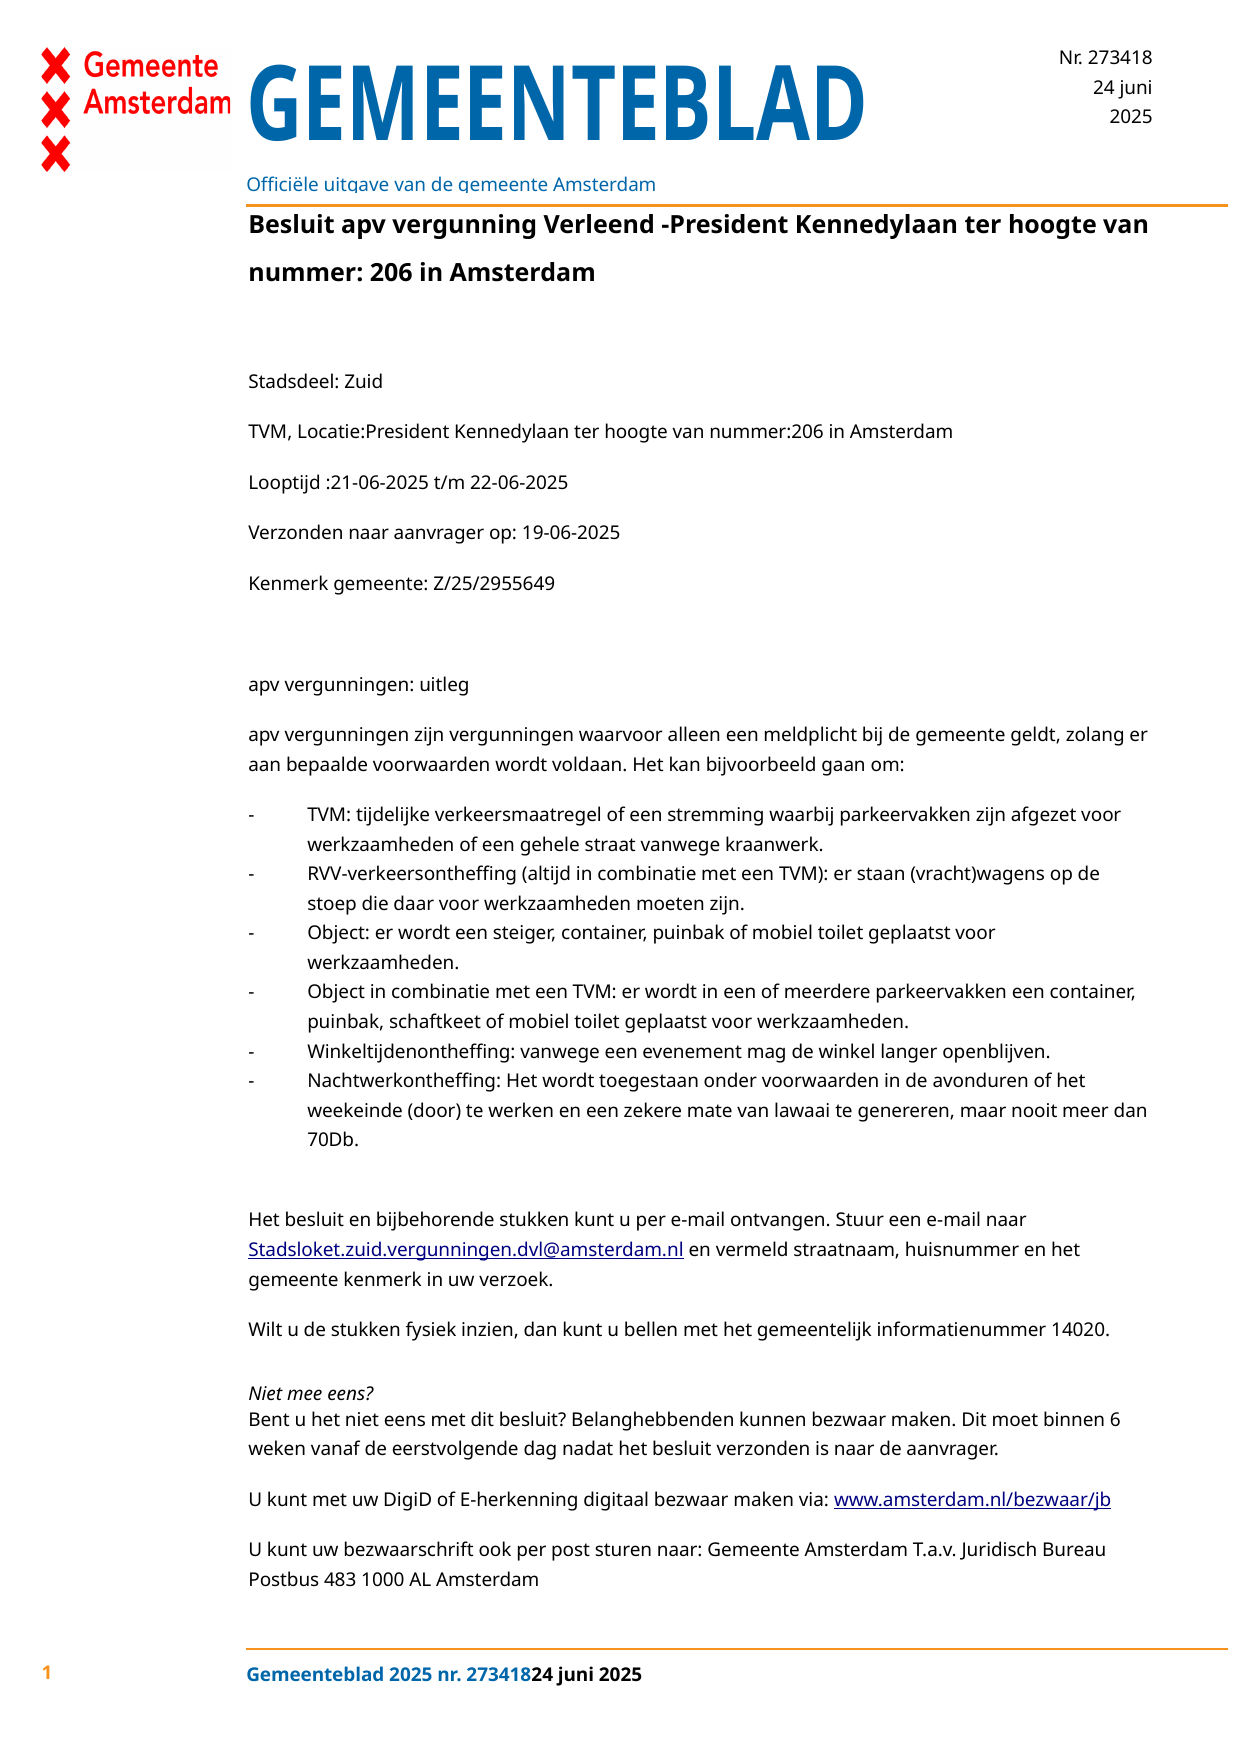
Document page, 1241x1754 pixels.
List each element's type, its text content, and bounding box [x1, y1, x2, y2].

text U kunt met uw DigiD of E-herkenning digitaal bezwaar maken via: www.amsterdam.nl/bezwaar/jb [248, 1486, 1152, 1512]
text Wilt u de stukken fysiek inzien, dan kunt u bellen met het gemeentelijk informatienummer 14020. [248, 1316, 1152, 1342]
text Bent u het niet eens met dit besluit? Belanghebbenden kunnen bezwaar maken. Dit moet binnen 6 weken vanaf de eerstvolgende dag nadat het besluit verzonden is naar de aanvrager. [248, 1406, 1152, 1461]
list TVM: tijdelijke verkeersmaatregel of een stremming waarbij parkeervakken zijn afgezet voor werkzaamheden of een gehele straat vanwege kraanwerk. [248, 801, 1152, 857]
text TVM, Locatie:President Kennedylaan ter hoogte van nummer:206 in Amsterdam [248, 419, 1152, 444]
text Stadsdeel: Zuid [248, 368, 1152, 394]
text apv vergunningen: uitleg [248, 671, 1152, 697]
text Niet mee eens? [248, 1380, 1152, 1406]
text apv vergunningen zijn vergunningen waarvoor alleen een meldplicht bij de gemeente geldt, zolang er aan bepaalde voorwaarden wordt voldaan. Het kan bijvoorbeeld gaan om: [248, 721, 1152, 777]
text U kunt uw bezwaarschrift ook per post sturen naar: Gemeente Amsterdam T.a.v. Juridisch Bureau Postbus 483 1000 AL Amsterdam [248, 1536, 1152, 1592]
list Nachtwerkontheffing: Het wordt toegestaan onder voorwaarden in de avonduren of het weekeinde (door) te werken en een zekere mate van lawaai te genereren, maar nooit meer dan 70Db. [248, 1067, 1152, 1152]
text Verzonden naar aanvrager op: 19-06-2025 [248, 519, 1152, 545]
list Object: er wordt een steiger, container, puinbak of mobiel toilet geplaatst voor werkzaamheden. [248, 919, 1152, 975]
text Kenmerk gemeente: Z/25/2955649 [248, 570, 1152, 596]
picture [41, 47, 231, 172]
text Looptijd :21-06-2025 t/m 22-06-2025 [248, 469, 1152, 495]
list RVV-verkeersontheffing (altijd in combinatie met een TVM): er staan (vracht)wagens op de stoep die daar voor werkzaamheden moeten zijn. [248, 860, 1152, 916]
text Het besluit en bijbehorende stukken kunt u per e-mail ontvangen. Stuur een e-mail naar Stadsloket.zuid.vergunningen.dvl@amsterdam.nl en vermeld straatnaam, huisnummer en het gemeente kenmerk in uw verzoek. [248, 1207, 1152, 1292]
text Besluit apv vergunning Verleend -President Kennedylaan ter hoogte van nummer: 206 in Amsterdam [248, 207, 1152, 288]
list Winkeltijdenontheffing: vanwege een evenement mag de winkel langer openblijven. [248, 1038, 1152, 1064]
list Object in combinatie met een TVM: er wordt in een of meerdere parkeervakken een container, puinbak, schaftkeet of mobiel toilet geplaatst voor werkzaamheden. [248, 979, 1152, 1034]
